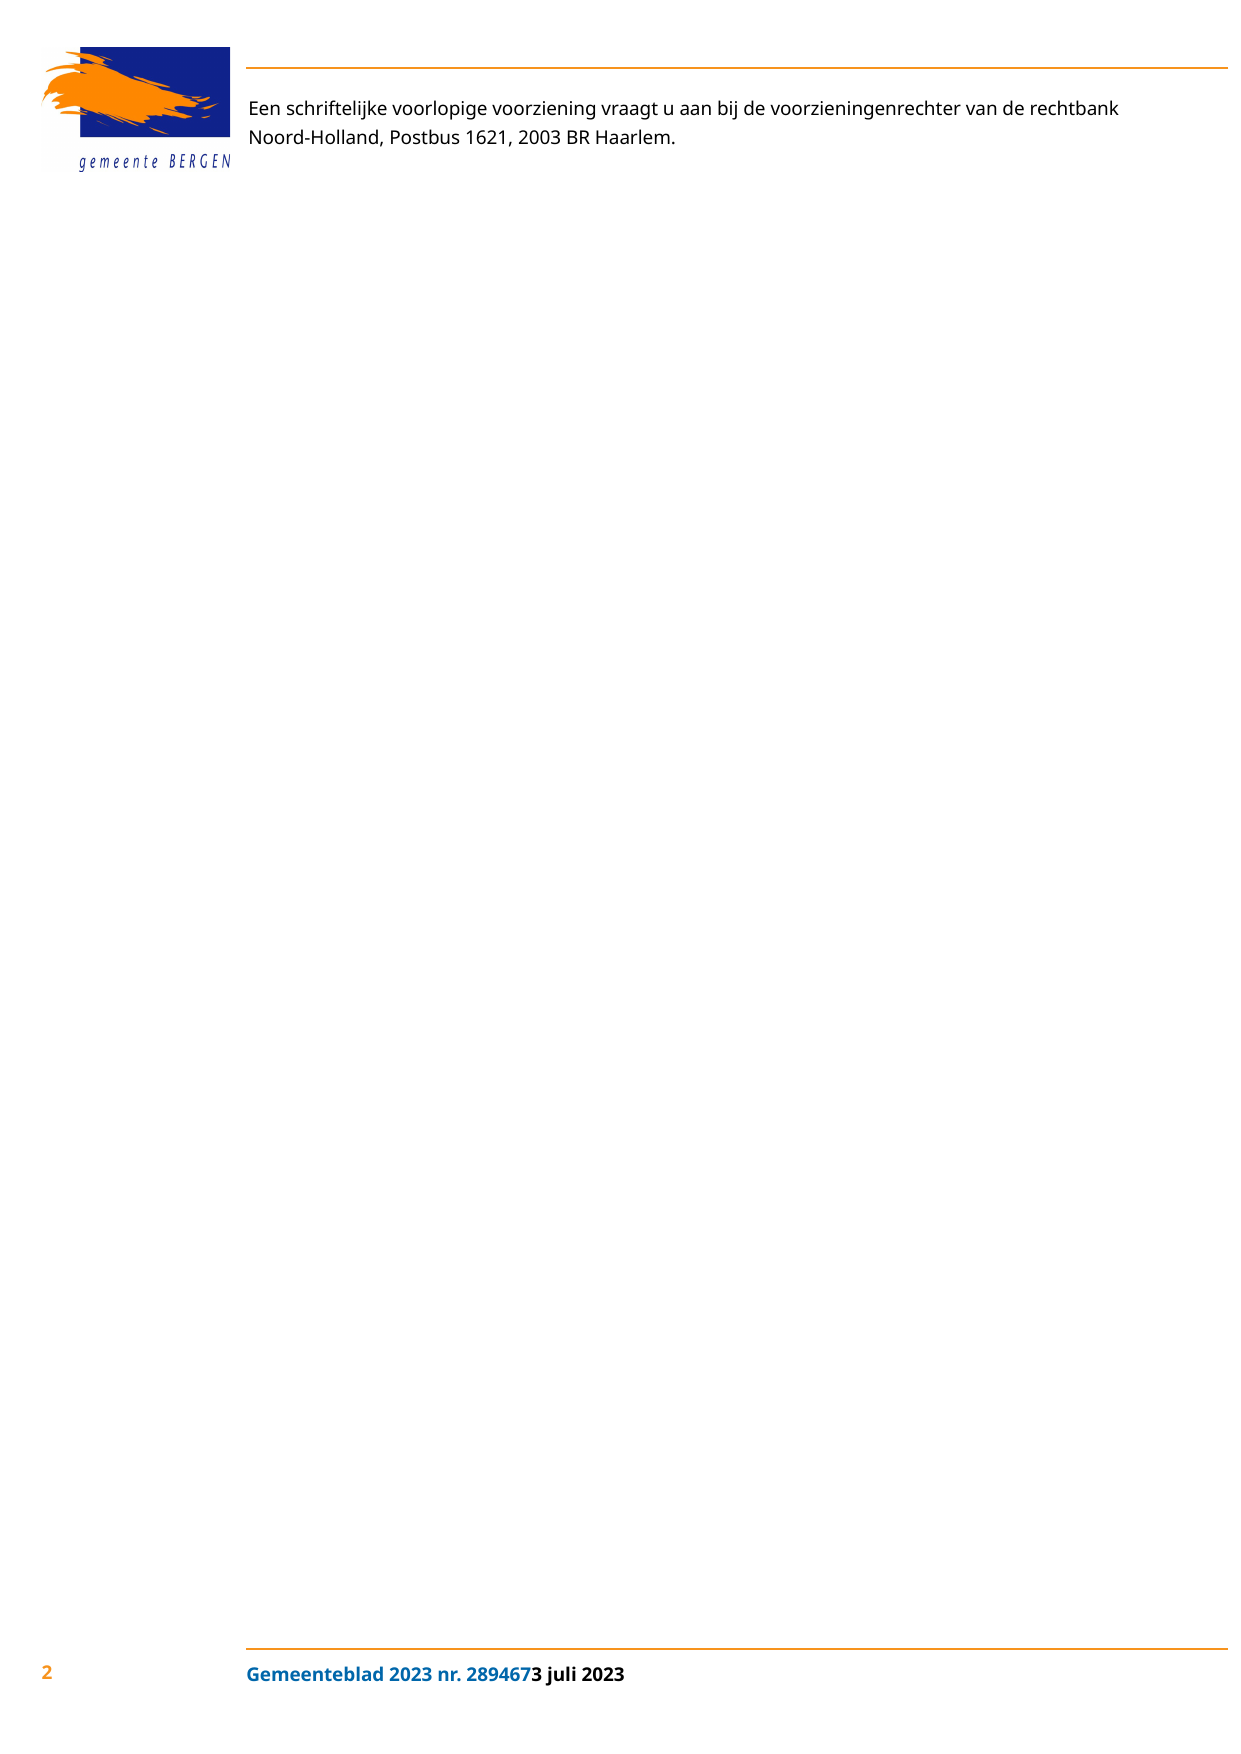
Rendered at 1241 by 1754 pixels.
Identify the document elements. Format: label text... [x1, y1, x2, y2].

text Een schriftelijke voorlopige voorziening vraagt u aan bij de voorzieningenrechter van de rechtbank Noord-Holland, Postbus 1621, 2003 BR Haarlem. [248, 95, 1152, 150]
picture [41, 47, 231, 172]
